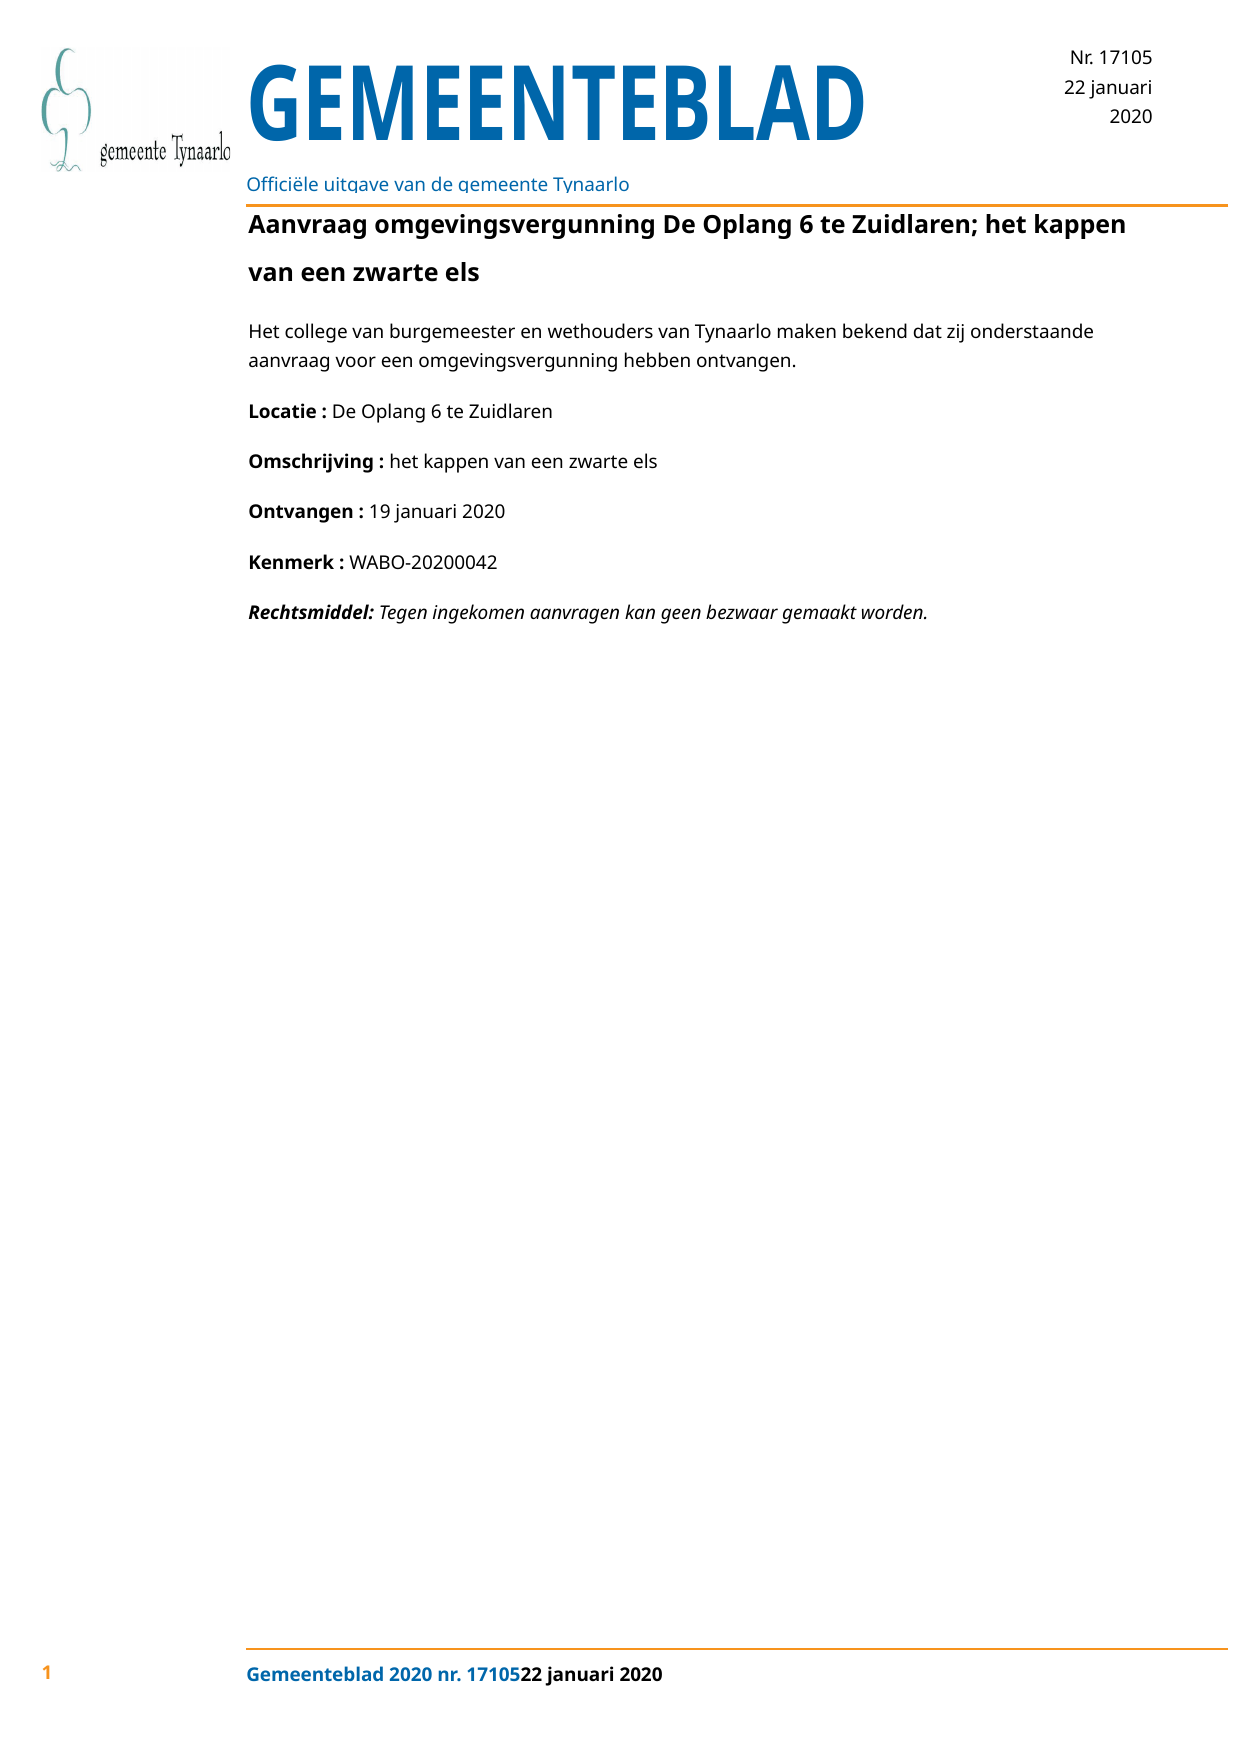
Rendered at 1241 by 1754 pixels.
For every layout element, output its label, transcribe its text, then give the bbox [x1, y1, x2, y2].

text Het college van burgemeester en wethouders van Tynaarlo maken bekend dat zij onderstaande aanvraag voor een omgevingsvergunning hebben ontvangen. [248, 318, 1152, 373]
text Locatie : De Oplang 6 te Zuidlaren [248, 398, 1152, 424]
text Ontvangen : 19 januari 2020 [248, 499, 1152, 524]
text Aanvraag omgevingsvergunning De Oplang 6 te Zuidlaren; het kappen van een zwarte els [248, 207, 1152, 288]
text Omschrijving : het kappen van een zwarte els [248, 448, 1152, 474]
text Kenmerk : WABO-20200042 [248, 549, 1152, 575]
picture [41, 47, 231, 172]
text Rechtsmiddel: Tegen ingekomen aanvragen kan geen bezwaar gemaakt worden. [248, 599, 1152, 625]
